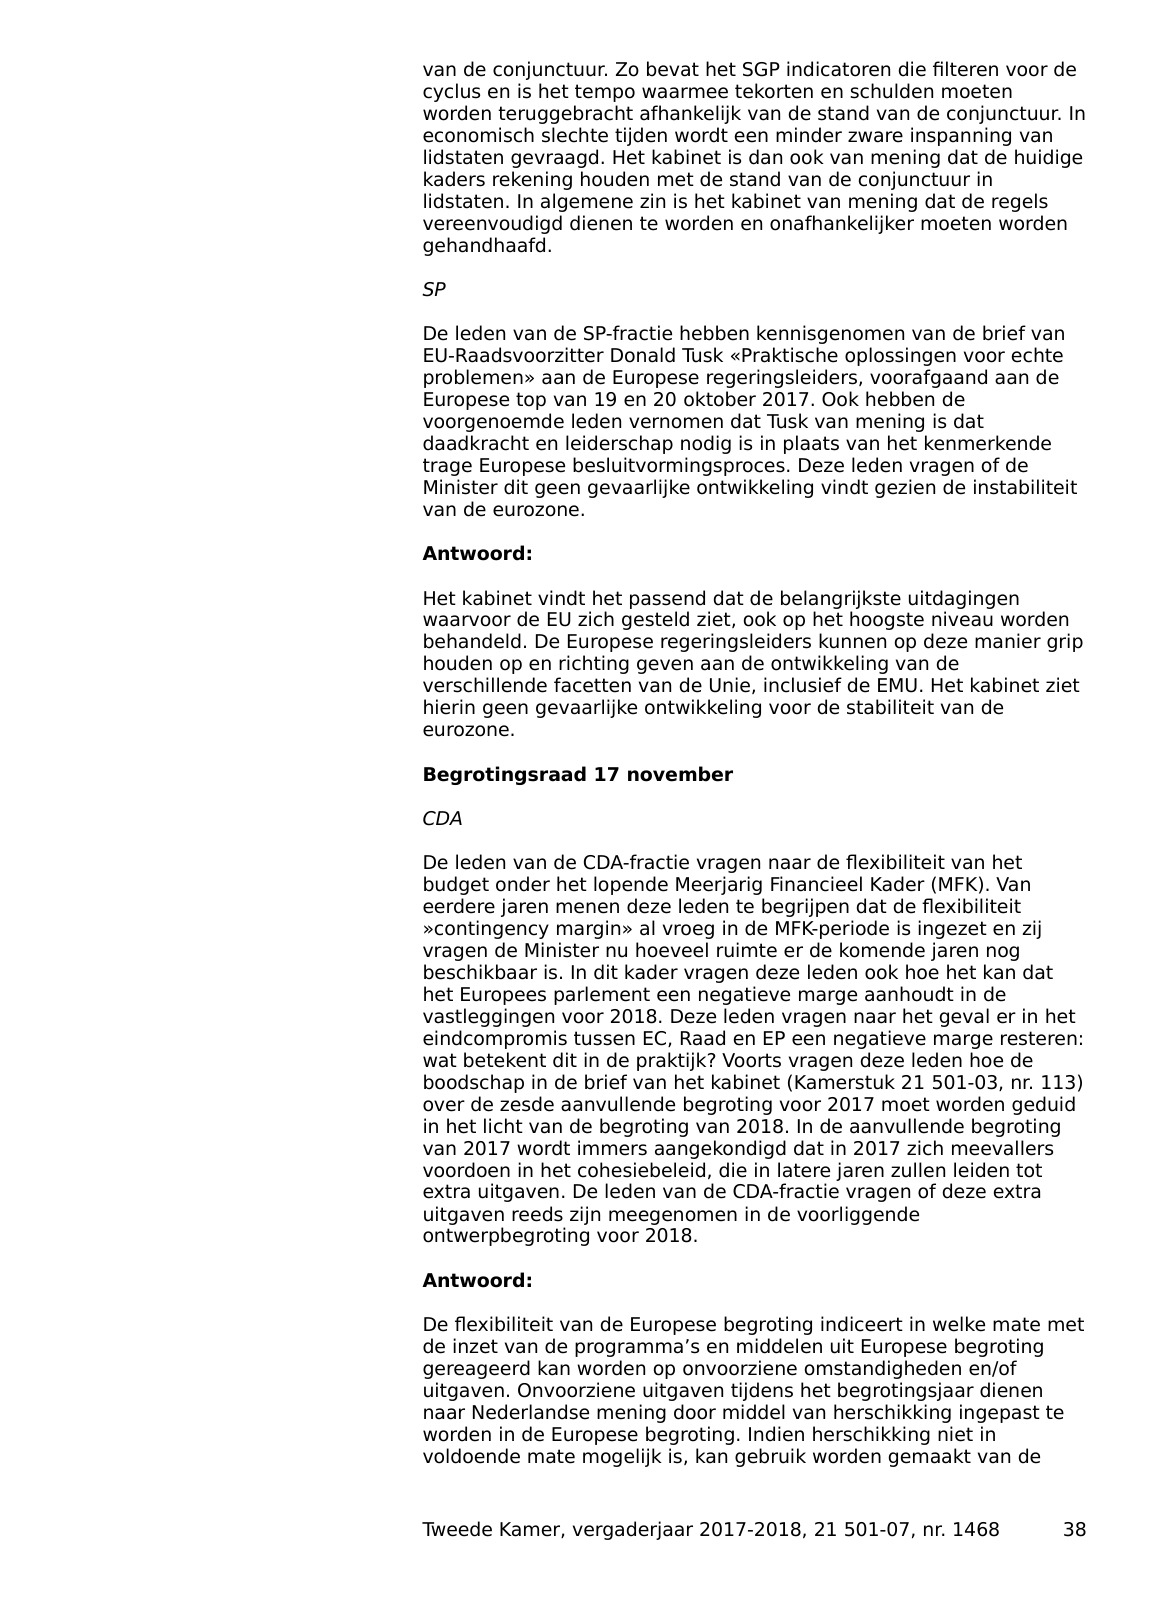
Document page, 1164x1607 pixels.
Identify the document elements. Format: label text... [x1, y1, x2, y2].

subtitle Antwoord: [422, 543, 1087, 565]
subtitle CDA [422, 808, 1087, 829]
text De leden van de CDA-fractie vragen naar de flexibiliteit van het budget onder het lopende Meerjarig Financieel Kader (MFK). Van eerdere jaren menen deze leden te begrijpen dat de flexibiliteit »contingency margin» al vroeg in de MFK-periode is ingezet en zij vragen de Minister nu hoeveel ruimte er de komende jaren nog beschikbaar is. In dit kader vragen deze leden ook hoe het kan dat het Europees parlement een negatieve marge aanhoudt in de vastleggingen voor 2018. Deze leden vragen naar het geval er in het eindcompromis tussen EC, Raad en EP een negatieve marge resteren: wat betekent dit in de praktijk? Voorts vragen deze leden hoe de boodschap in de brief van het kabinet (Kamerstuk 21 501-03, nr. 113) over de zesde aanvullende begroting voor 2017 moet worden geduid in het licht van de begroting van 2018. In de aanvullende begroting van 2017 wordt immers aangekondigd dat in 2017 zich meevallers voordoen in het cohesiebeleid, die in latere jaren zullen leiden tot extra uitgaven. De leden van de CDA-fractie vragen of deze extra uitgaven reeds zijn meegenomen in de voorliggende ontwerpbegroting voor 2018. [422, 852, 1087, 1247]
text De flexibiliteit van de Europese begroting indiceert in welke mate met de inzet van de programma’s en middelen uit Europese begroting gereageerd kan worden op onvoorziene omstandigheden en/of uitgaven. Onvoorziene uitgaven tijdens het begrotingsjaar dienen naar Nederlandse mening door middel van herschikking ingepast te worden in de Europese begroting. Indien herschikking niet in voldoende mate mogelijk is, kan gebruik worden gemaakt van de [422, 1314, 1087, 1468]
text Het kabinet vindt het passend dat de belangrijkste uitdagingen waarvoor de EU zich gesteld ziet, ook op het hoogste niveau worden behandeld. De Europese regeringsleiders kunnen op deze manier grip houden op en richting geven aan de ontwikkeling van de verschillende facetten van de Unie, inclusief de EMU. Het kabinet ziet hierin geen gevaarlijke ontwikkeling voor de stabiliteit van de eurozone. [422, 587, 1087, 741]
subtitle Begrotingsraad 17 november [422, 763, 1087, 785]
subtitle Antwoord: [422, 1269, 1087, 1292]
text van de conjunctuur. Zo bevat het SGP indicatoren die filteren voor de cyclus en is het tempo waarmee tekorten en schulden moeten worden teruggebracht afhankelijk van de stand van de conjunctuur. In economisch slechte tijden wordt een minder zware inspanning van lidstaten gevraagd. Het kabinet is dan ook van mening dat de huidige kaders rekening houden met de stand van de conjunctuur in lidstaten. In algemene zin is het kabinet van mening dat de regels vereenvoudigd dienen te worden en onafhankelijker moeten worden gehandhaafd. [422, 59, 1087, 257]
subtitle SP [422, 279, 1087, 301]
text De leden van de SP-fractie hebben kennisgenomen van de brief van EU-Raadsvoorzitter Donald Tusk «Praktische oplossingen voor echte problemen» aan de Europese regeringsleiders, voorafgaand aan de Europese top van 19 en 20 oktober 2017. Ook hebben de voorgenoemde leden vernomen dat Tusk van mening is dat daadkracht en leiderschap nodig is in plaats van het kenmerkende trage Europese besluitvormingsproces. Deze leden vragen of de Minister dit geen gevaarlijke ontwikkeling vindt gezien de instabiliteit van de eurozone. [422, 323, 1087, 521]
